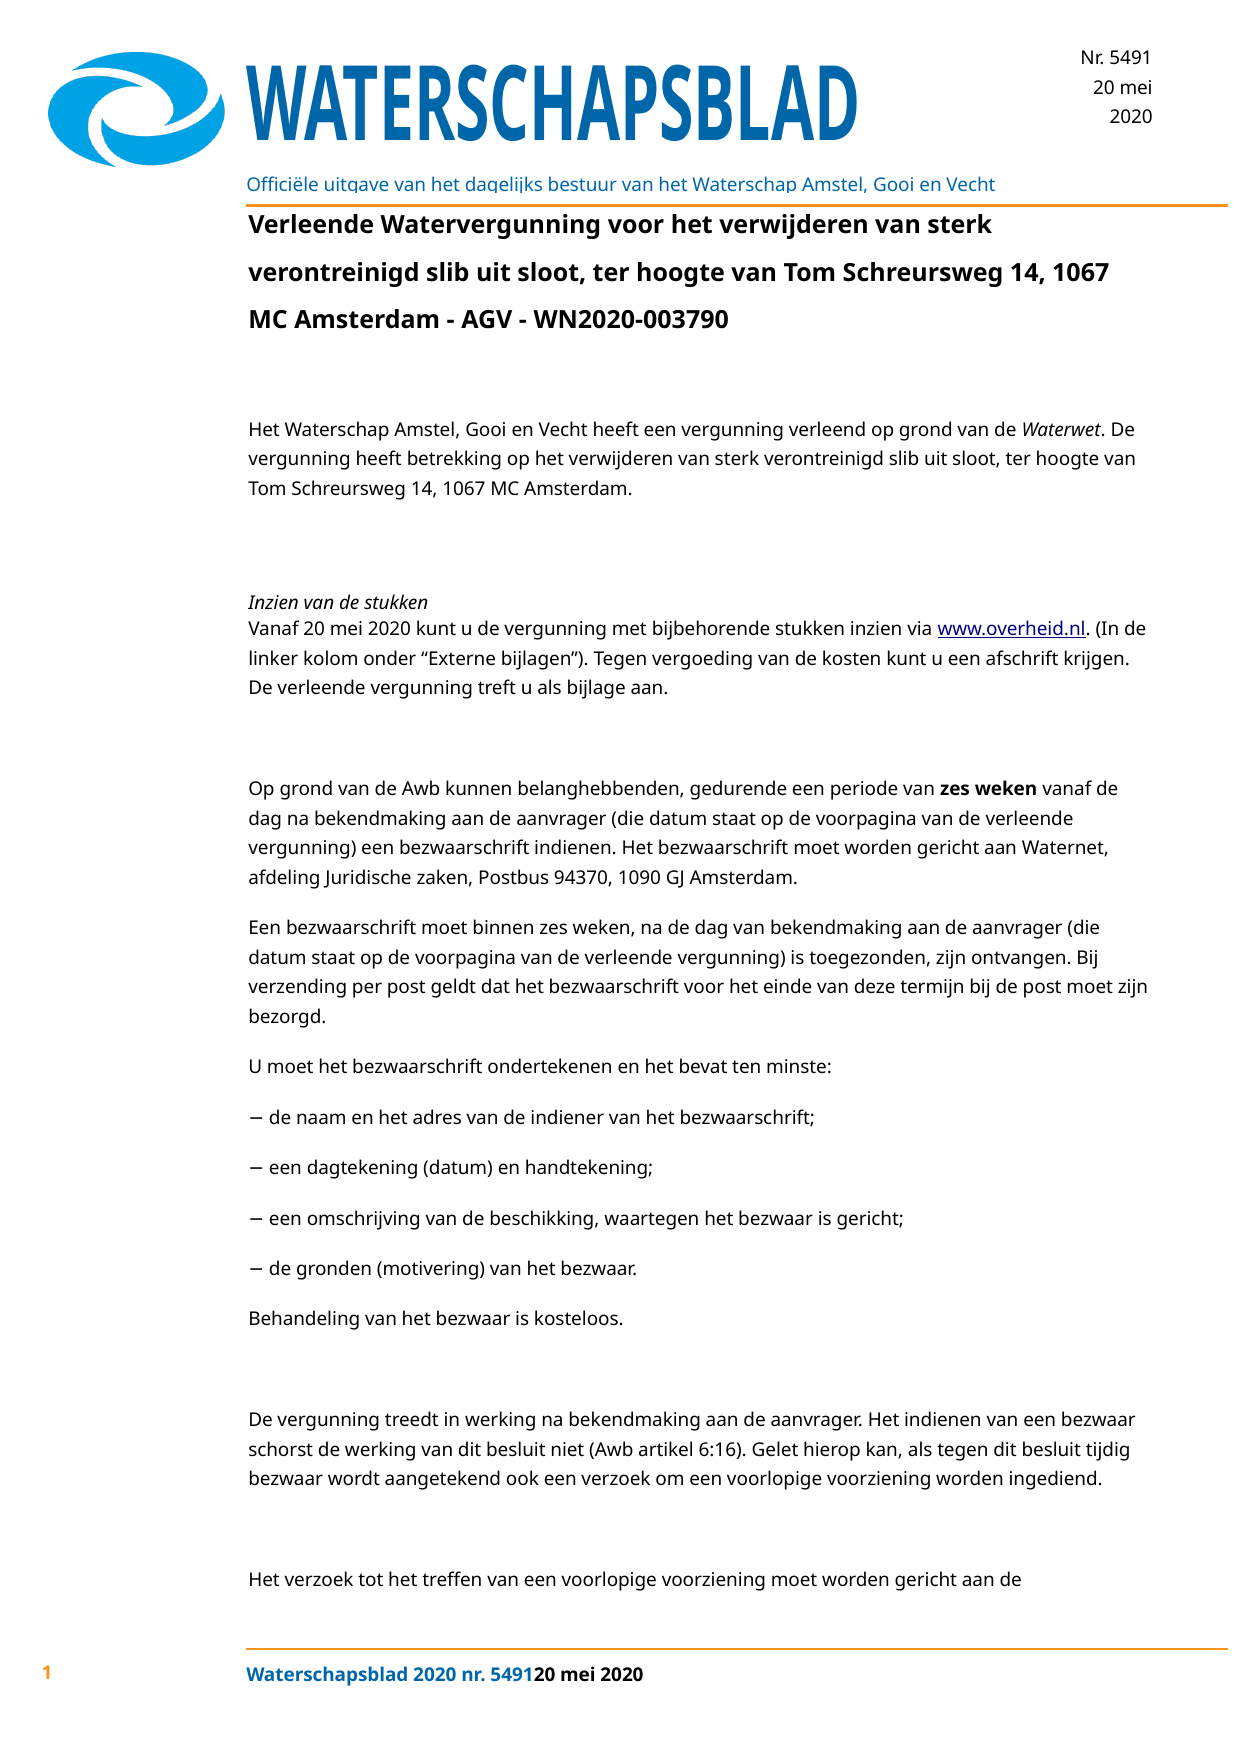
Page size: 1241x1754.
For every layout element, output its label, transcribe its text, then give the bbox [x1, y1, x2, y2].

text Het verzoek tot het treffen van een voorlopige voorziening moet worden gericht aan de [248, 1566, 1152, 1592]
text Op grond van de Awb kunnen belanghebbenden, gedurende een periode van zes weken vanaf de dag na bekendmaking aan de aanvrager (die datum staat op de voorpagina van de verleende vergunning) een bezwaarschrift indienen. Het bezwaarschrift moet worden gericht aan Waternet, afdeling Juridische zaken, Postbus 94370, 1090 GJ Amsterdam. [248, 775, 1152, 890]
picture [41, 47, 231, 172]
text Een bezwaarschrift moet binnen zes weken, na de dag van bekendmaking aan de aanvrager (die datum staat op de voorpagina van de verleende vergunning) is toegezonden, zijn ontvangen. Bij verzending per post geldt dat het bezwaarschrift voor het einde van deze termijn bij de post moet zijn bezorgd. [248, 914, 1152, 1029]
text Inzien van de stukken [248, 589, 1152, 615]
text − de gronden (motivering) van het bezwaar. [248, 1255, 1152, 1281]
text − de naam en het adres van de indiener van het bezwaarschrift; [248, 1104, 1152, 1130]
text U moet het bezwaarschrift ondertekenen en het bevat ten minste: [248, 1053, 1152, 1079]
text Het Waterschap Amstel, Gooi en Vecht heeft een vergunning verleend op grond van de Waterwet. De vergunning heeft betrekking op het verwijderen van sterk verontreinigd slib uit sloot, ter hoogte van Tom Schreursweg 14, 1067 MC Amsterdam. [248, 416, 1152, 501]
text − een omschrijving van de beschikking, waartegen het bezwaar is gericht; [248, 1205, 1152, 1231]
text Verleende Watervergunning voor het verwijderen van sterk verontreinigd slib uit sloot, ter hoogte van Tom Schreursweg 14, 1067 MC Amsterdam - AGV - WN2020-003790 [248, 207, 1152, 336]
text De vergunning treedt in werking na bekendmaking aan de aanvrager. Het indienen van een bezwaar schorst de werking van dit besluit niet (Awb artikel 6:16). Gelet hierop kan, als tegen dit besluit tijdig bezwaar wordt aangetekend ook een verzoek om een voorlopige voorziening worden ingediend. [248, 1406, 1152, 1491]
text Behandeling van het bezwaar is kosteloos. [248, 1306, 1152, 1331]
text Vanaf 20 mei 2020 kunt u de vergunning met bijbehorende stukken inzien via www.overheid.nl. (In de linker kolom onder “Externe bijlagen”). Tegen vergoeding van de kosten kunt u een afschrift krijgen. De verleende vergunning treft u als bijlage aan. [248, 615, 1152, 700]
text − een dagtekening (datum) en handtekening; [248, 1154, 1152, 1180]
